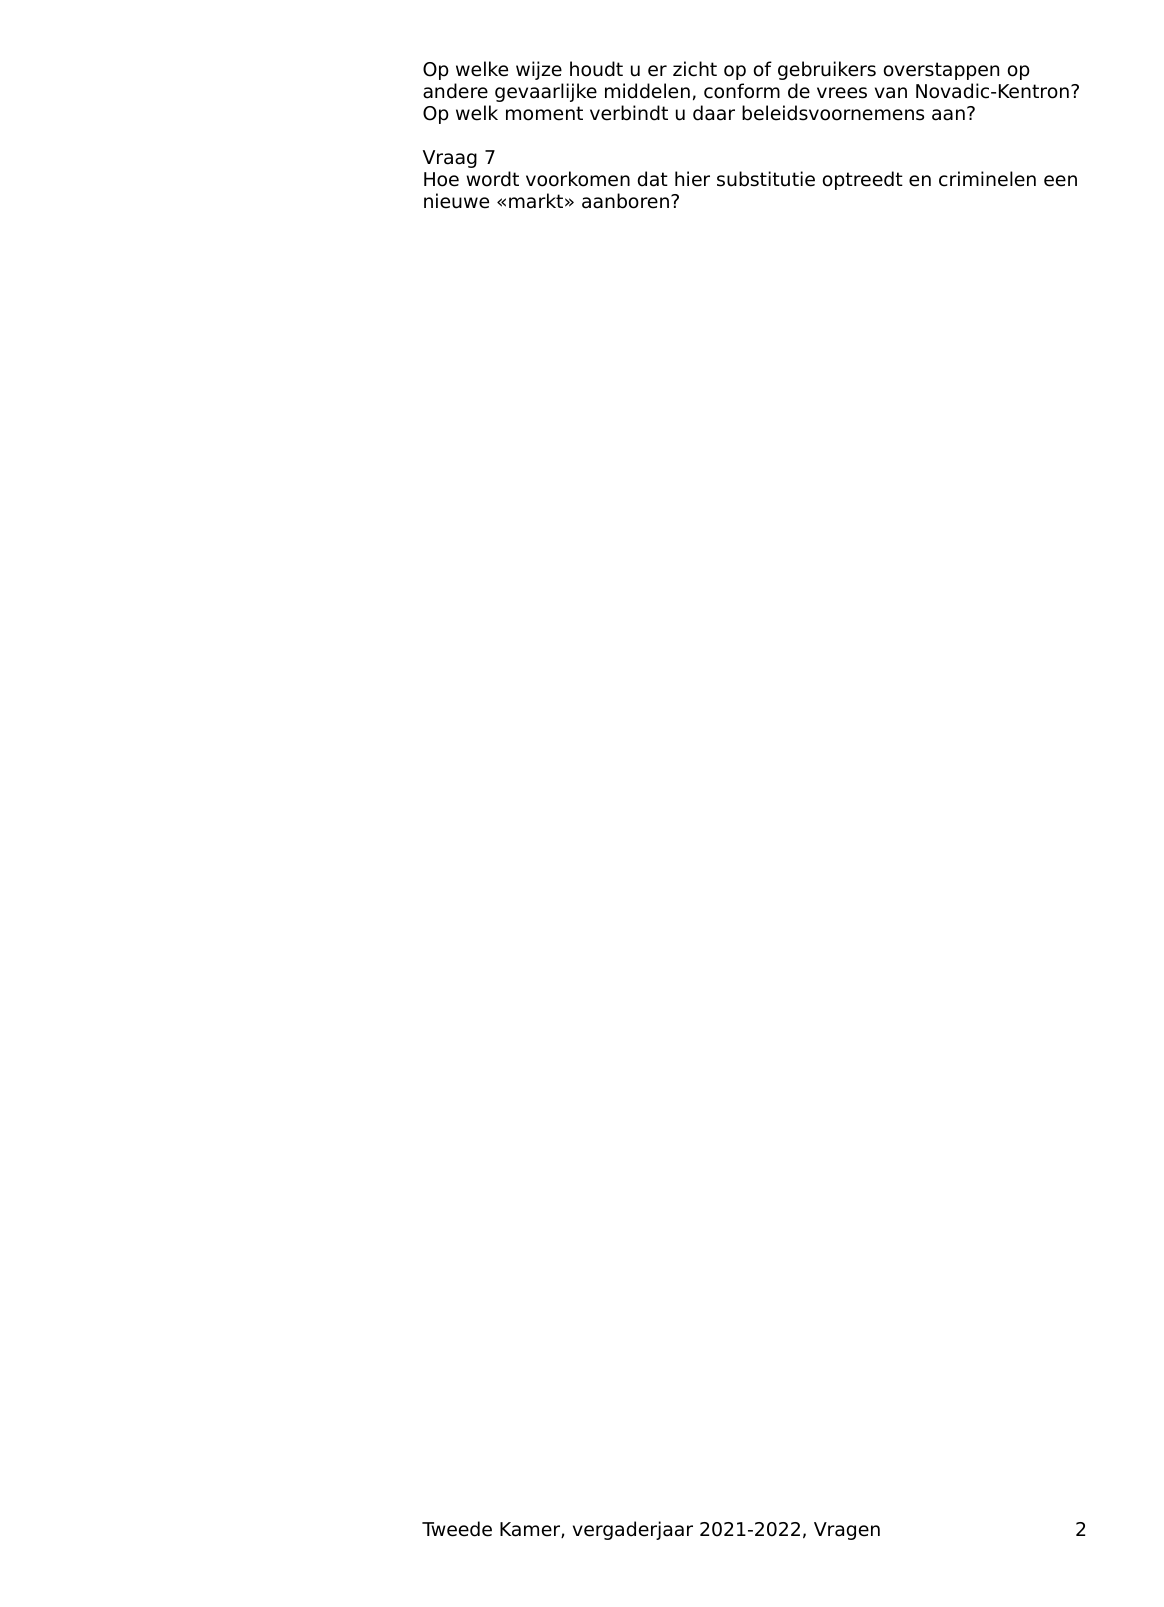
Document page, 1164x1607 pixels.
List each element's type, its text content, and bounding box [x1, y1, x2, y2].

text Vraag 7 [422, 147, 1087, 169]
text Op welke wijze houdt u er zicht op of gebruikers overstappen op andere gevaarlijke middelen, conform de vrees van Novadic-Kentron? Op welk moment verbindt u daar beleidsvoornemens aan? [422, 59, 1087, 125]
text Hoe wordt voorkomen dat hier substitutie optreedt en criminelen een nieuwe «markt» aanboren? [422, 169, 1087, 213]
